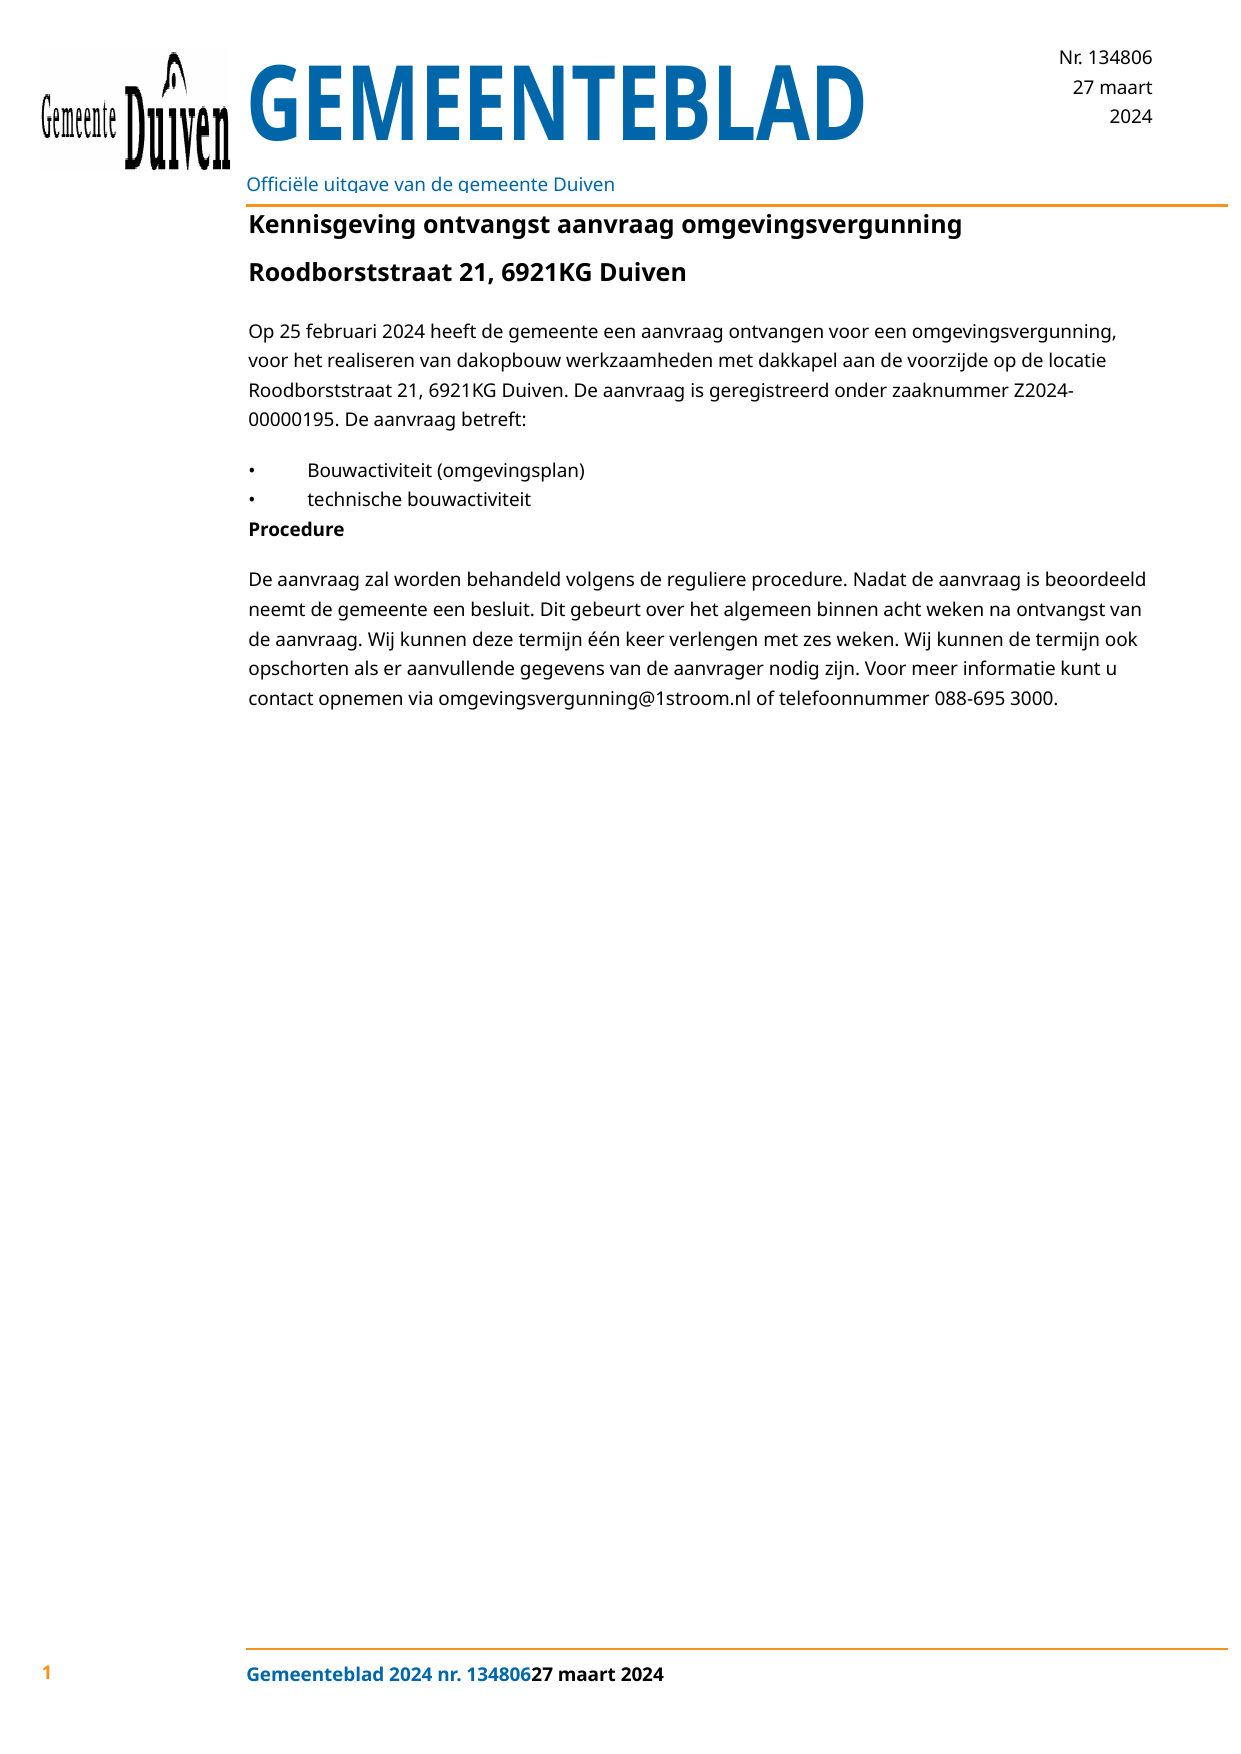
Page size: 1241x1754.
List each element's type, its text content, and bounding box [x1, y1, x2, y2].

text Kennisgeving ontvangst aanvraag omgevingsvergunning Roodborststraat 21, 6921KG Duiven [248, 207, 1152, 288]
list Bouwactiviteit (omgevingsplan) [248, 457, 1152, 483]
list technische bouwactiviteit [248, 487, 1152, 512]
text De aanvraag zal worden behandeld volgens de reguliere procedure. Nadat de aanvraag is beoordeeld neemt de gemeente een besluit. Dit gebeurt over het algemeen binnen acht weken na ontvangst van de aanvraag. Wij kunnen deze termijn één keer verlengen met zes weken. Wij kunnen de termijn ook opschorten als er aanvullende gegevens van de aanvrager nodig zijn. Voor meer informatie kunt u contact opnemen via omgevingsvergunning@1stroom.nl of telefoonnummer 088-695 3000. [248, 567, 1152, 711]
text Procedure [248, 516, 1152, 542]
picture [41, 47, 231, 172]
text Op 25 februari 2024 heeft de gemeente een aanvraag ontvangen voor een omgevingsvergunning, voor het realiseren van dakopbouw werkzaamheden met dakkapel aan de voorzijde op de locatie Roodborststraat 21, 6921KG Duiven. De aanvraag is geregistreerd onder zaaknummer Z2024-00000195. De aanvraag betreft: [248, 318, 1152, 432]
